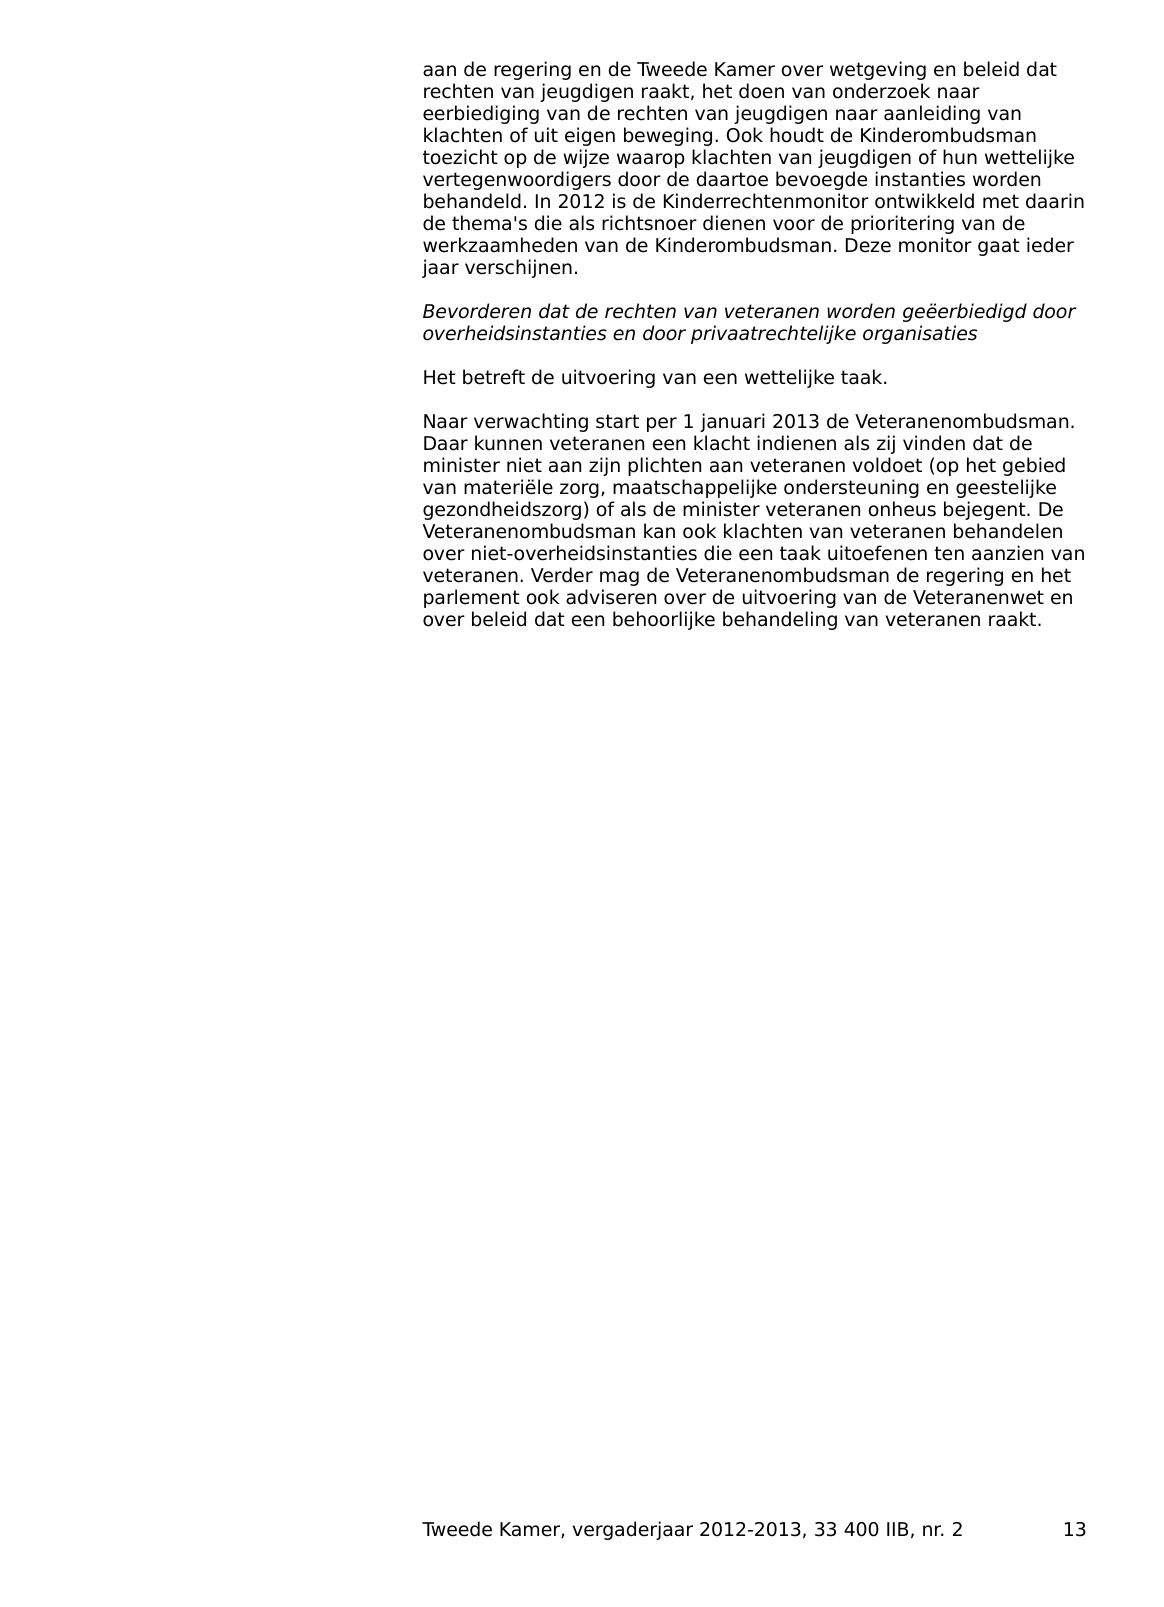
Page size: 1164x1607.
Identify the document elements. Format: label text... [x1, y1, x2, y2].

text aan de regering en de Tweede Kamer over wetgeving en beleid dat rechten van jeugdigen raakt, het doen van onderzoek naar eerbiediging van de rechten van jeugdigen naar aanleiding van klachten of uit eigen beweging. Ook houdt de Kinderombudsman toezicht op de wijze waarop klachten van jeugdigen of hun wettelijke vertegenwoordigers door de daartoe bevoegde instanties worden behandeld. In 2012 is de Kinderrechtenmonitor ontwikkeld met daarin de thema's die als richtsnoer dienen voor de prioritering van de werkzaamheden van de Kinderombudsman. Deze monitor gaat ieder jaar verschijnen. [422, 59, 1087, 279]
subtitle Bevorderen dat de rechten van veteranen worden geëerbiedigd door overheidsinstanties en door privaatrechtelijke organisaties [422, 301, 1087, 345]
text Naar verwachting start per 1 januari 2013 de Veteranenombudsman. Daar kunnen veteranen een klacht indienen als zij vinden dat de minister niet aan zijn plichten aan veteranen voldoet (op het gebied van materiële zorg, maatschappelijke ondersteuning en geestelijke gezondheidszorg) of als de minister veteranen onheus bejegent. De Veteranenombudsman kan ook klachten van veteranen behandelen over niet-overheidsinstanties die een taak uitoefenen ten aanzien van veteranen. Verder mag de Veteranenombudsman de regering en het parlement ook adviseren over de uitvoering van de Veteranenwet en over beleid dat een behoorlijke behandeling van veteranen raakt. [422, 411, 1087, 631]
text Het betreft de uitvoering van een wettelijke taak. [422, 367, 1087, 389]
